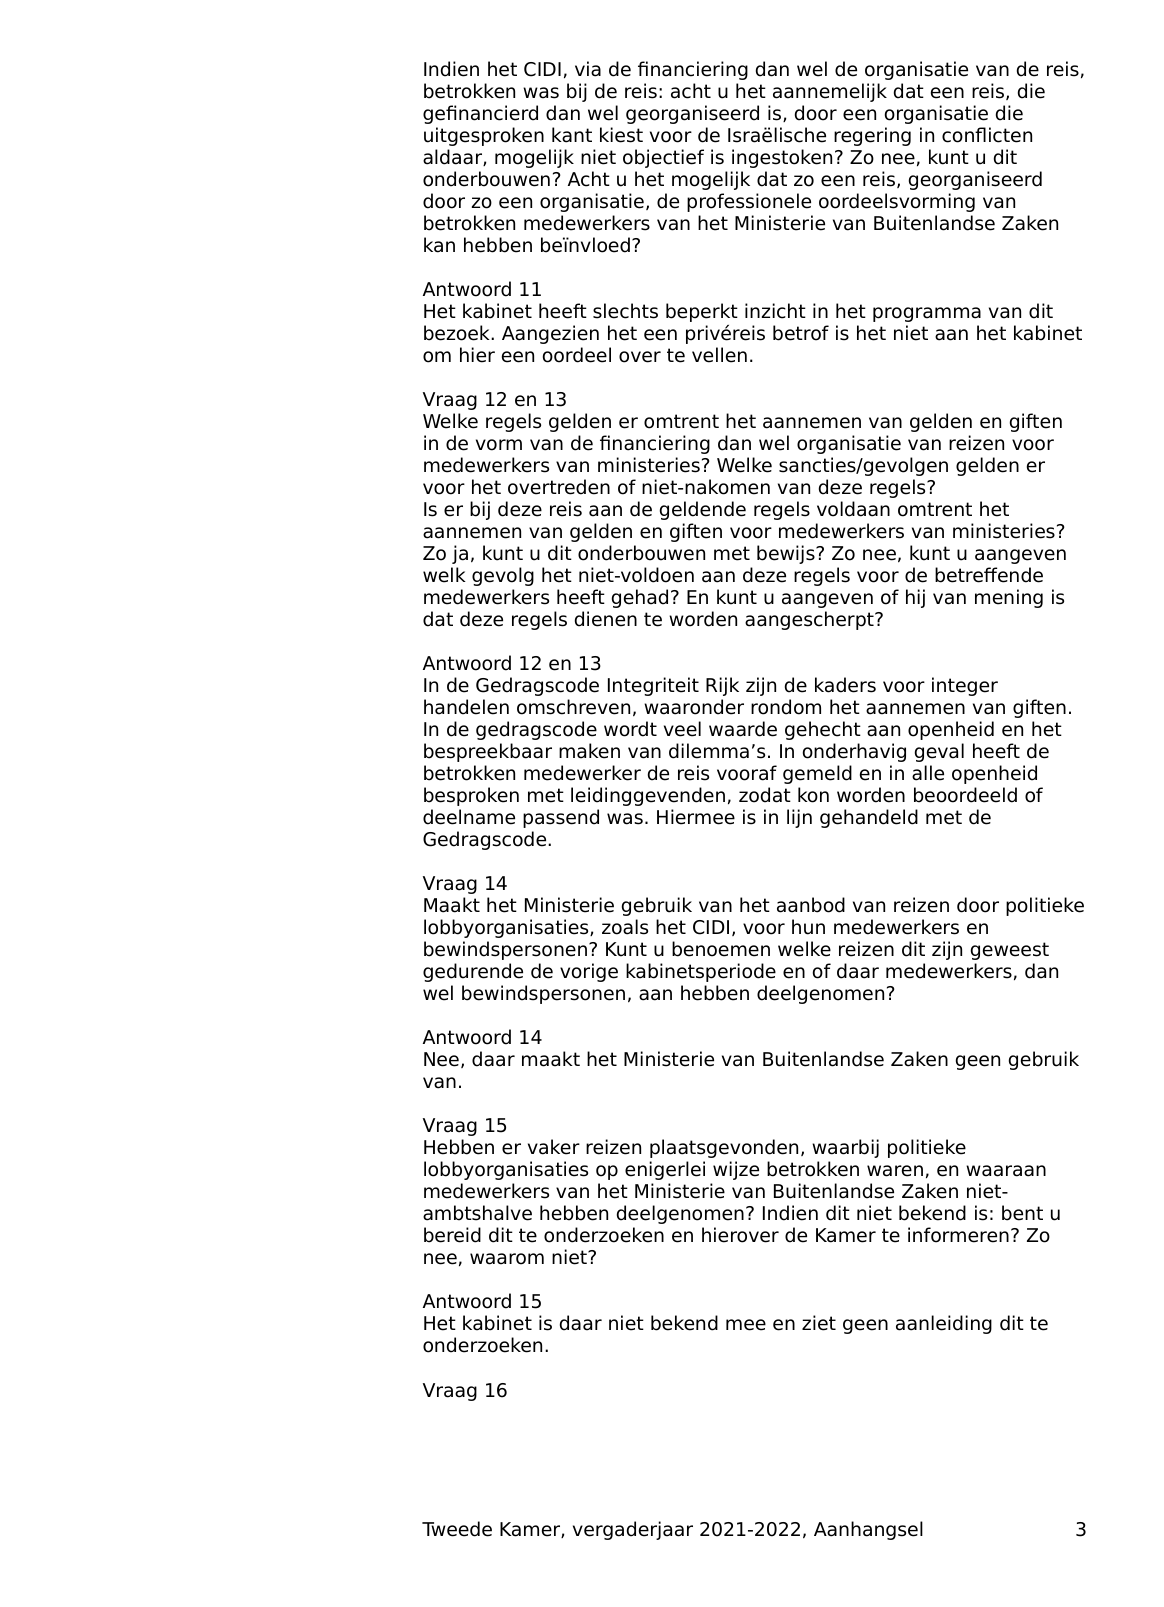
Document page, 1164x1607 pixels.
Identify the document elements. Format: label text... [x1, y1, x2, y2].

text Vraag 16 [422, 1379, 1087, 1401]
text Vraag 12 en 13 [422, 389, 1087, 411]
text Antwoord 12 en 13 [422, 653, 1087, 675]
text Indien het CIDI, via de financiering dan wel de organisatie van de reis, betrokken was bij de reis: acht u het aannemelijk dat een reis, die gefinancierd dan wel georganiseerd is, door een organisatie die uitgesproken kant kiest voor de Israëlische regering in conflicten aldaar, mogelijk niet objectief is ingestoken? Zo nee, kunt u dit onderbouwen? Acht u het mogelijk dat zo een reis, georganiseerd door zo een organisatie, de professionele oordeelsvorming van betrokken medewerkers van het Ministerie van Buitenlandse Zaken kan hebben beïnvloed? [422, 59, 1087, 257]
text Vraag 14 [422, 873, 1087, 895]
text Nee, daar maakt het Ministerie van Buitenlandse Zaken geen gebruik van. [422, 1049, 1087, 1093]
text Het kabinet heeft slechts beperkt inzicht in het programma van dit bezoek. Aangezien het een privéreis betrof is het niet aan het kabinet om hier een oordeel over te vellen. [422, 301, 1087, 367]
text Maakt het Ministerie gebruik van het aanbod van reizen door politieke lobbyorganisaties, zoals het CIDI, voor hun medewerkers en bewindspersonen? Kunt u benoemen welke reizen dit zijn geweest gedurende de vorige kabinetsperiode en of daar medewerkers, dan wel bewindspersonen, aan hebben deelgenomen? [422, 895, 1087, 1005]
text Antwoord 15 [422, 1291, 1087, 1313]
text Vraag 15 [422, 1115, 1087, 1137]
text Hebben er vaker reizen plaatsgevonden, waarbij politieke lobbyorganisaties op enigerlei wijze betrokken waren, en waaraan medewerkers van het Ministerie van Buitenlandse Zaken niet-ambtshalve hebben deelgenomen? Indien dit niet bekend is: bent u bereid dit te onderzoeken en hierover de Kamer te informeren? Zo nee, waarom niet? [422, 1137, 1087, 1269]
text Antwoord 14 [422, 1027, 1087, 1049]
text Antwoord 11 [422, 279, 1087, 301]
text Welke regels gelden er omtrent het aannemen van gelden en giften in de vorm van de financiering dan wel organisatie van reizen voor medewerkers van ministeries? Welke sancties/gevolgen gelden er voor het overtreden of niet-nakomen van deze regels? [422, 411, 1087, 499]
text Het kabinet is daar niet bekend mee en ziet geen aanleiding dit te onderzoeken. [422, 1313, 1087, 1357]
text Is er bij deze reis aan de geldende regels voldaan omtrent het aannemen van gelden en giften voor medewerkers van ministeries? Zo ja, kunt u dit onderbouwen met bewijs? Zo nee, kunt u aangeven welk gevolg het niet-voldoen aan deze regels voor de betreffende medewerkers heeft gehad? En kunt u aangeven of hij van mening is dat deze regels dienen te worden aangescherpt? [422, 499, 1087, 631]
text In de Gedragscode Integriteit Rijk zijn de kaders voor integer handelen omschreven, waaronder rondom het aannemen van giften. In de gedragscode wordt veel waarde gehecht aan openheid en het bespreekbaar maken van dilemma’s. In onderhavig geval heeft de betrokken medewerker de reis vooraf gemeld en in alle openheid besproken met leidinggevenden, zodat kon worden beoordeeld of deelname passend was. Hiermee is in lijn gehandeld met de Gedragscode. [422, 675, 1087, 851]
